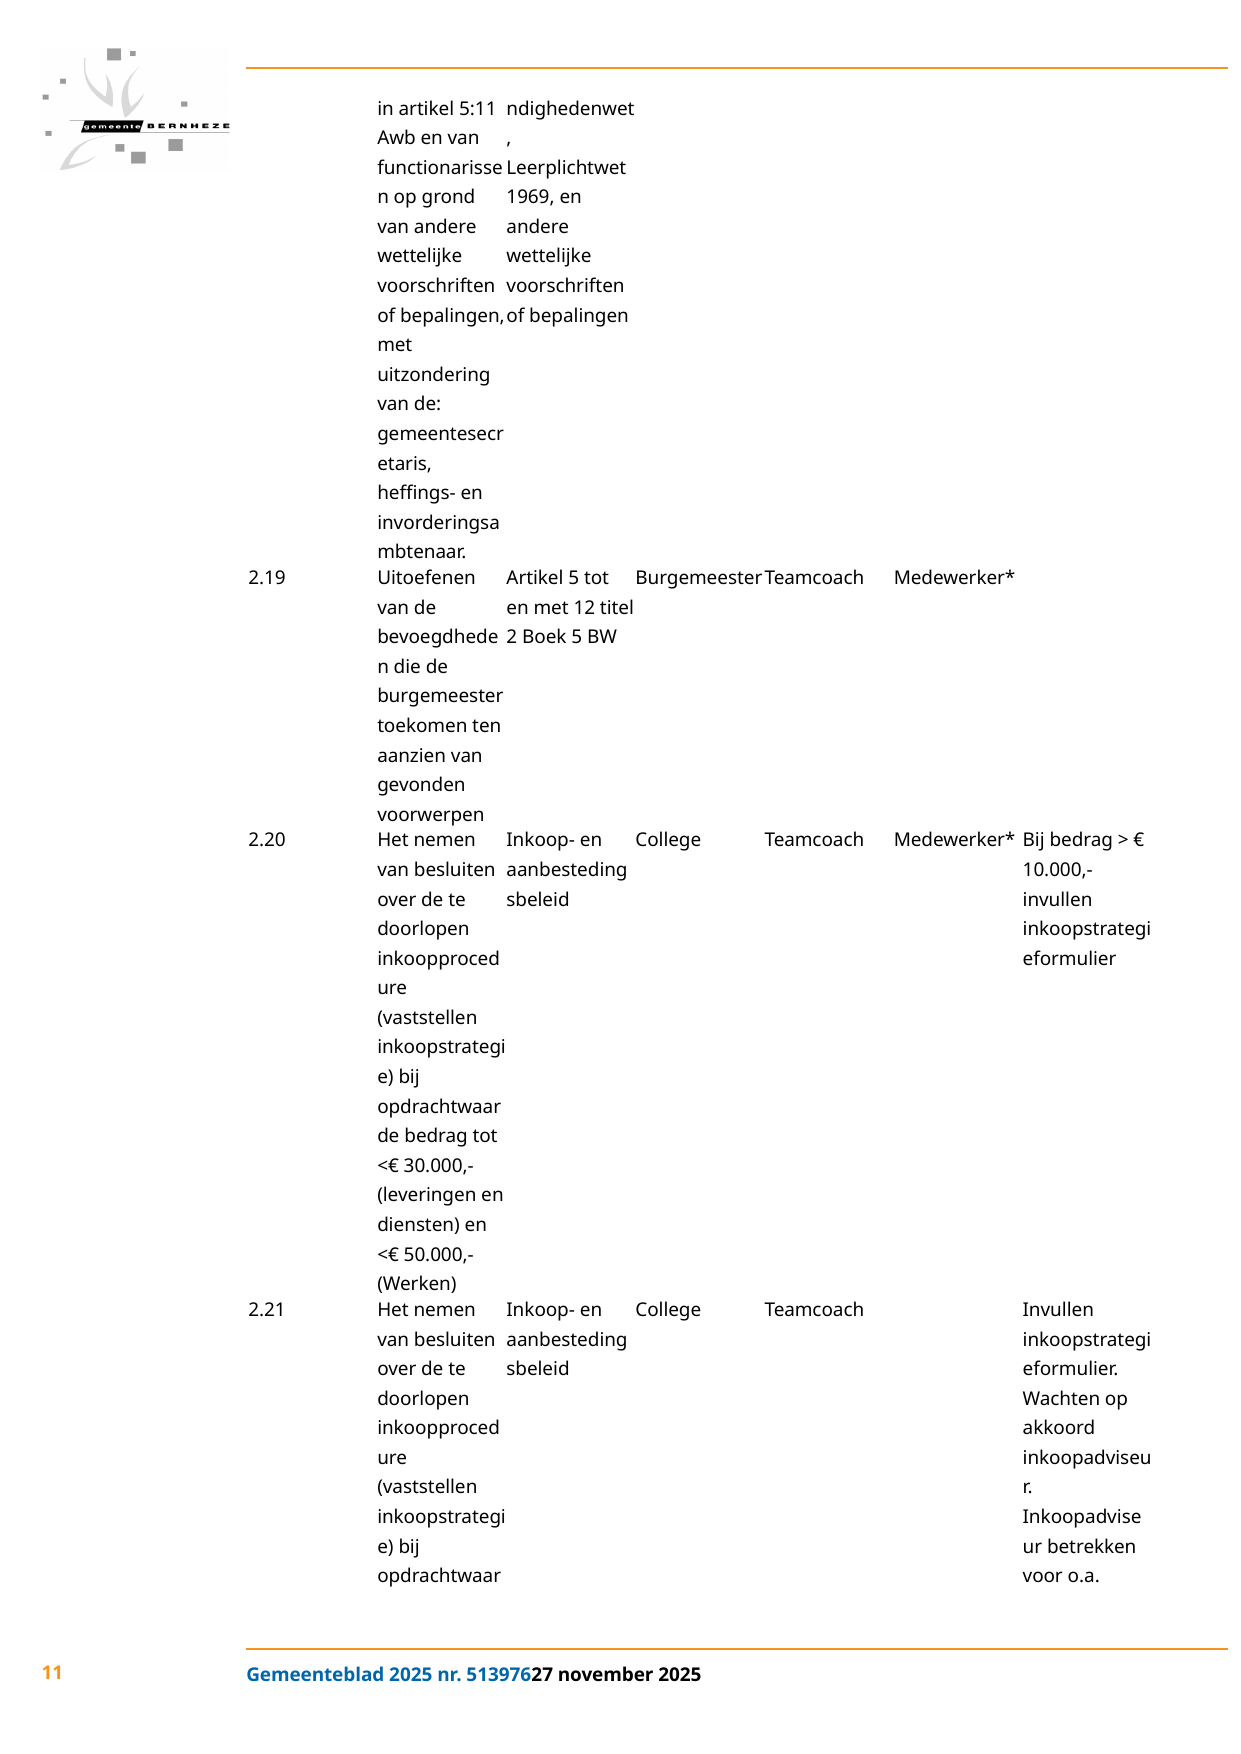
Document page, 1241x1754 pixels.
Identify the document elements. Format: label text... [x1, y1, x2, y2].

table_cell Inkoop- en aanbestedingsbeleid [506, 827, 635, 1296]
table_cell Het nemen van besluiten over de te doorlopen inkoopprocedure (vaststellen inkoopstrategie) bij opdrachtwaar [377, 1296, 506, 1588]
table_cell Teamcoach [764, 564, 893, 827]
table_cell Medewerker* [894, 564, 1022, 827]
table_cell Burgemeester [635, 564, 764, 827]
table_cell [764, 95, 893, 564]
table_cell Bij bedrag > € 10.000,- invullen inkoopstrategieformulier [1023, 827, 1152, 1296]
table_cell [894, 1296, 1022, 1588]
table_cell [1023, 95, 1152, 564]
table_cell [635, 95, 764, 564]
picture [41, 47, 231, 172]
table_cell Het nemen van besluiten over de te doorlopen inkoopprocedure (vaststellen inkoopstrategie) bij opdrachtwaarde bedrag tot <€ 30.000,- (leveringen en diensten) en <€ 50.000,- (Werken) [377, 827, 506, 1296]
table_cell in artikel 5:11 Awb en van functionarissen op grond van andere wettelijke voorschriften of bepalingen, met uitzondering van de: gemeentesecretaris, heffings- en invorderingsambtenaar. [377, 95, 506, 564]
table_cell Medewerker* [894, 827, 1022, 1296]
table_cell [1023, 564, 1152, 827]
table_cell Invullen inkoopstrategieformulier. Wachten op akkoord inkoopadviseur. Inkoopadviseur betrekken voor o.a. [1023, 1296, 1152, 1588]
table_cell College [635, 1296, 764, 1588]
table_cell Teamcoach [764, 1296, 893, 1588]
table_cell 2.20 [248, 827, 377, 1296]
table_cell Inkoop- en aanbestedingsbeleid [506, 1296, 635, 1588]
table_cell Teamcoach [764, 827, 893, 1296]
table_cell 2.19 [248, 564, 377, 827]
table_cell Uitoefenen van de bevoegdheden die de burgemeester toekomen ten aanzien van gevonden voorwerpen [377, 564, 506, 827]
table_cell 2.21 [248, 1296, 377, 1588]
table_cell [894, 95, 1022, 564]
table_cell College [635, 827, 764, 1296]
table_cell [248, 95, 377, 564]
table_cell ndighedenwet, Leerplichtwet 1969, en andere wettelijke voorschriften of bepalingen [506, 95, 635, 564]
table_cell Artikel 5 tot en met 12 titel 2 Boek 5 BW [506, 564, 635, 827]
